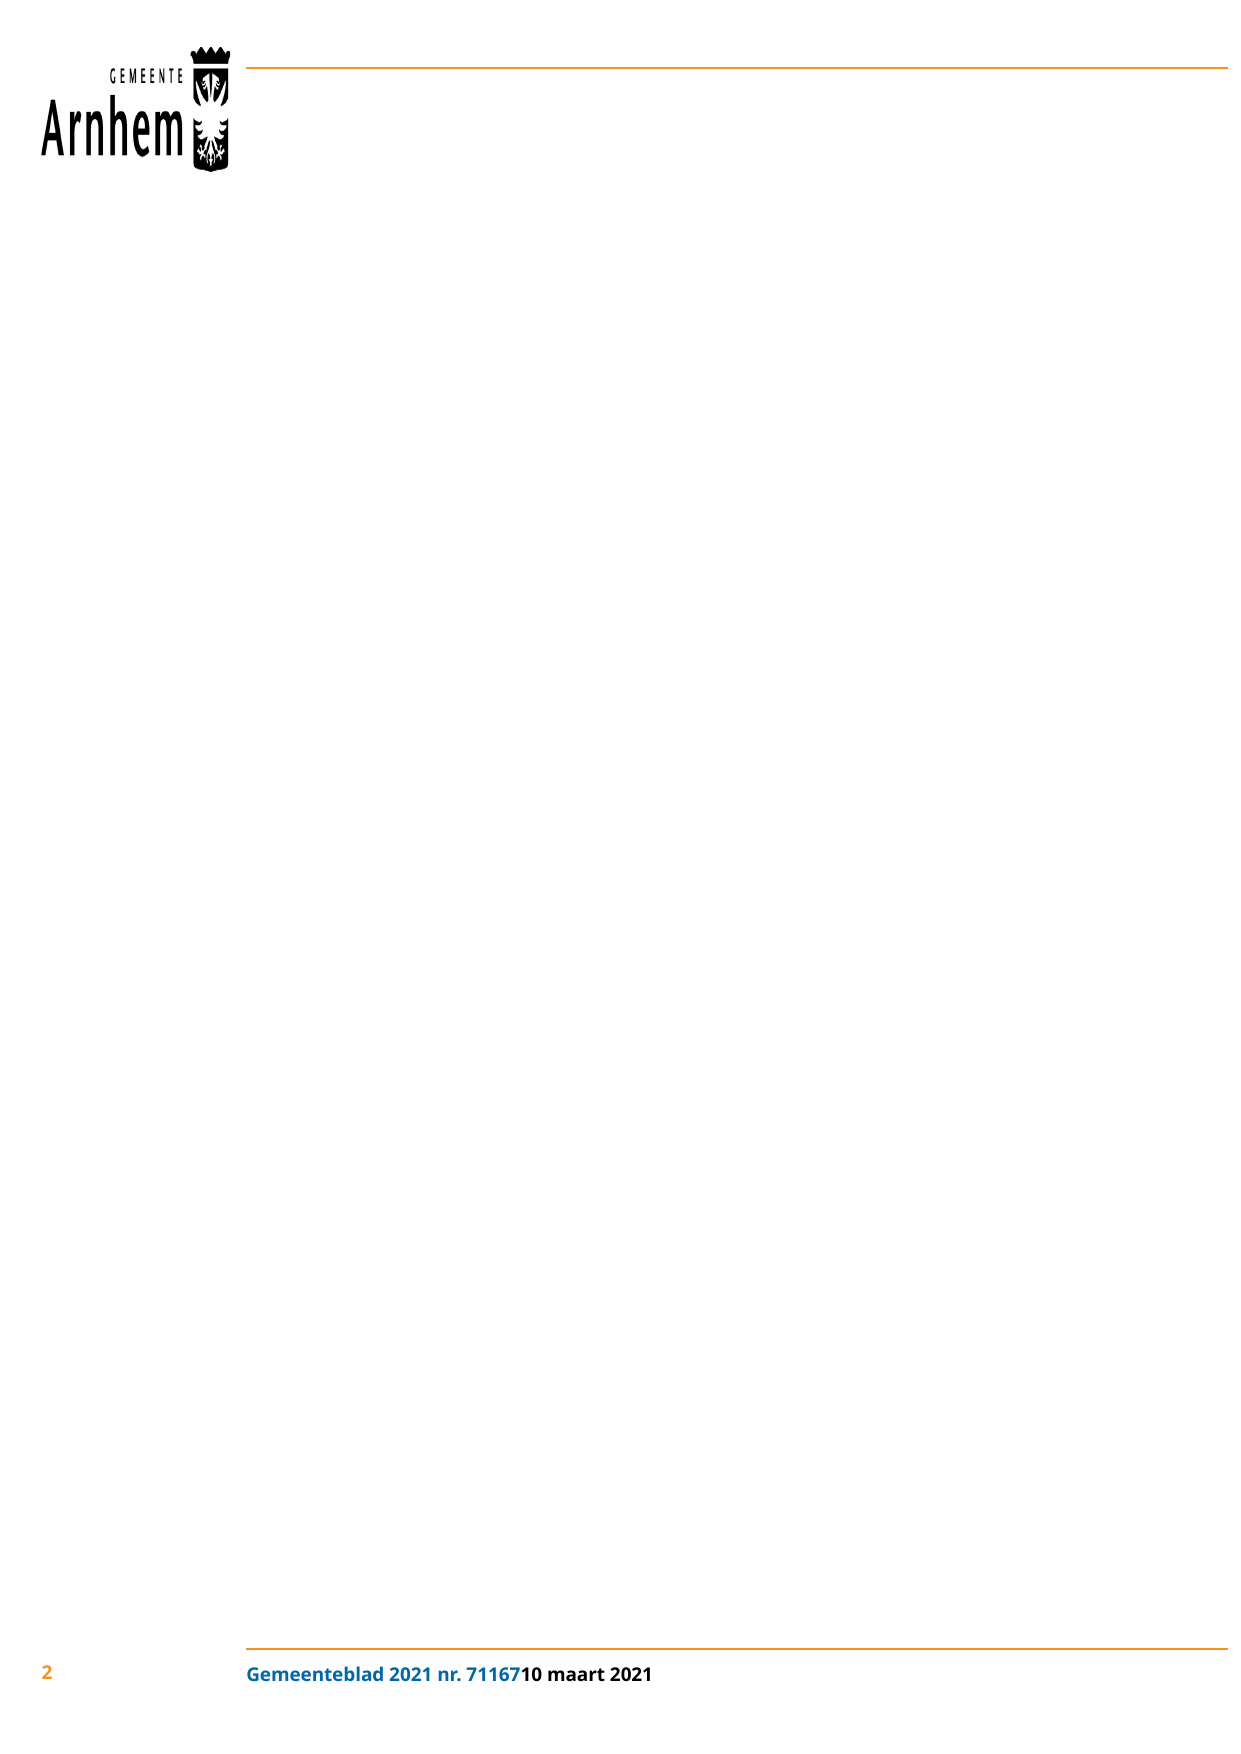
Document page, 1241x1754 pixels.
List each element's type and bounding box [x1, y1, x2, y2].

picture [41, 47, 231, 172]
